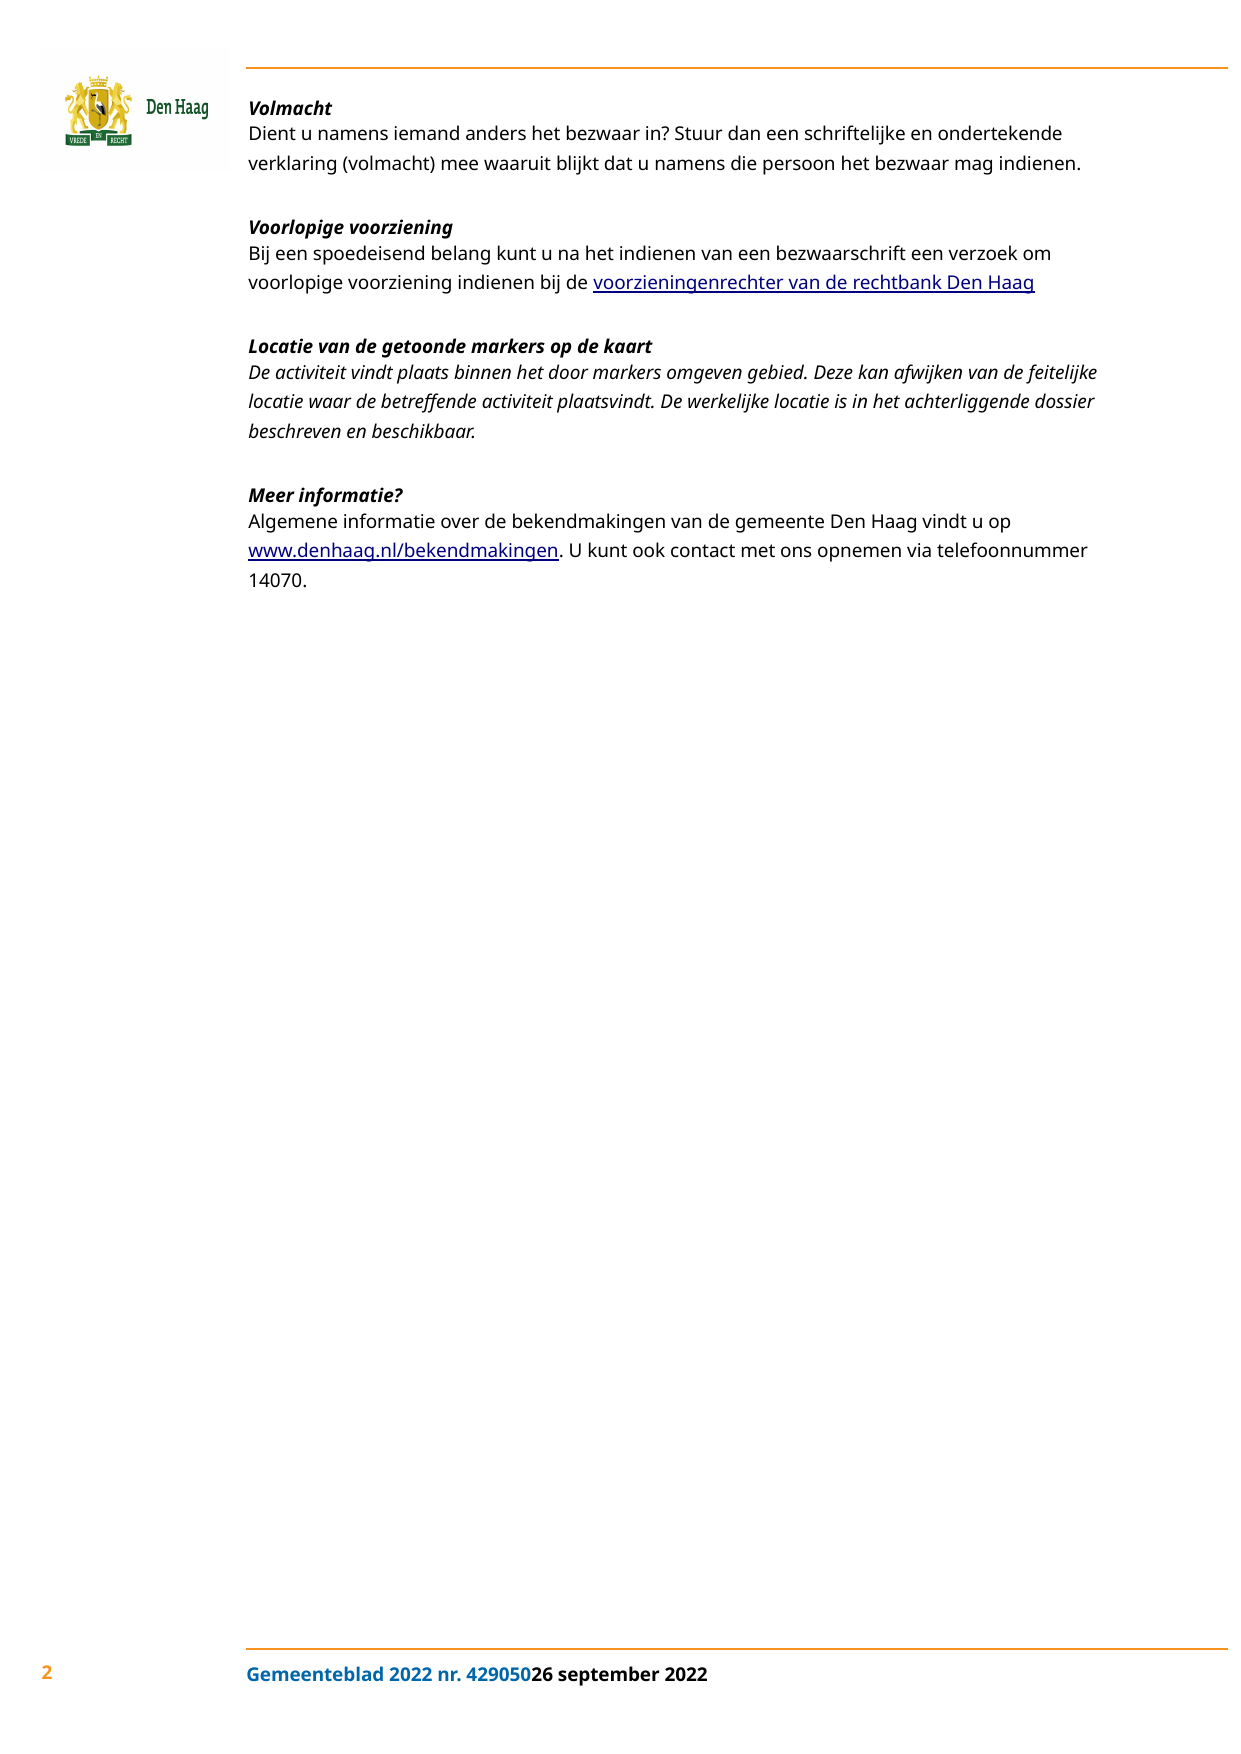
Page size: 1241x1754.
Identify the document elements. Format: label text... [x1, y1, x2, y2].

picture [41, 47, 231, 172]
text Meer informatie? [248, 482, 1152, 508]
text Dient u namens iemand anders het bezwaar in? Stuur dan een schriftelijke en ondertekende verklaring (volmacht) mee waaruit blijkt dat u namens die persoon het bezwaar mag indienen. [248, 121, 1152, 176]
text Locatie van de getoonde markers op de kaart [248, 333, 1152, 359]
text Algemene informatie over de bekendmakingen van de gemeente Den Haag vindt u op www.denhaag.nl/bekendmakingen. U kunt ook contact met ons opnemen via telefoonnummer 14070. [248, 508, 1152, 593]
text Bij een spoedeisend belang kunt u na het indienen van een bezwaarschrift een verzoek om voorlopige voorziening indienen bij de voorzieningenrechter van de rechtbank Den Haag [248, 240, 1152, 295]
text De activiteit vindt plaats binnen het door markers omgeven gebied. Deze kan afwijken van de feitelijke locatie waar de betreffende activiteit plaatsvindt. De werkelijke locatie is in het achterliggende dossier beschreven en beschikbaar. [248, 359, 1152, 444]
text Voorlopige voorziening [248, 214, 1152, 240]
text Volmacht [248, 95, 1152, 121]
